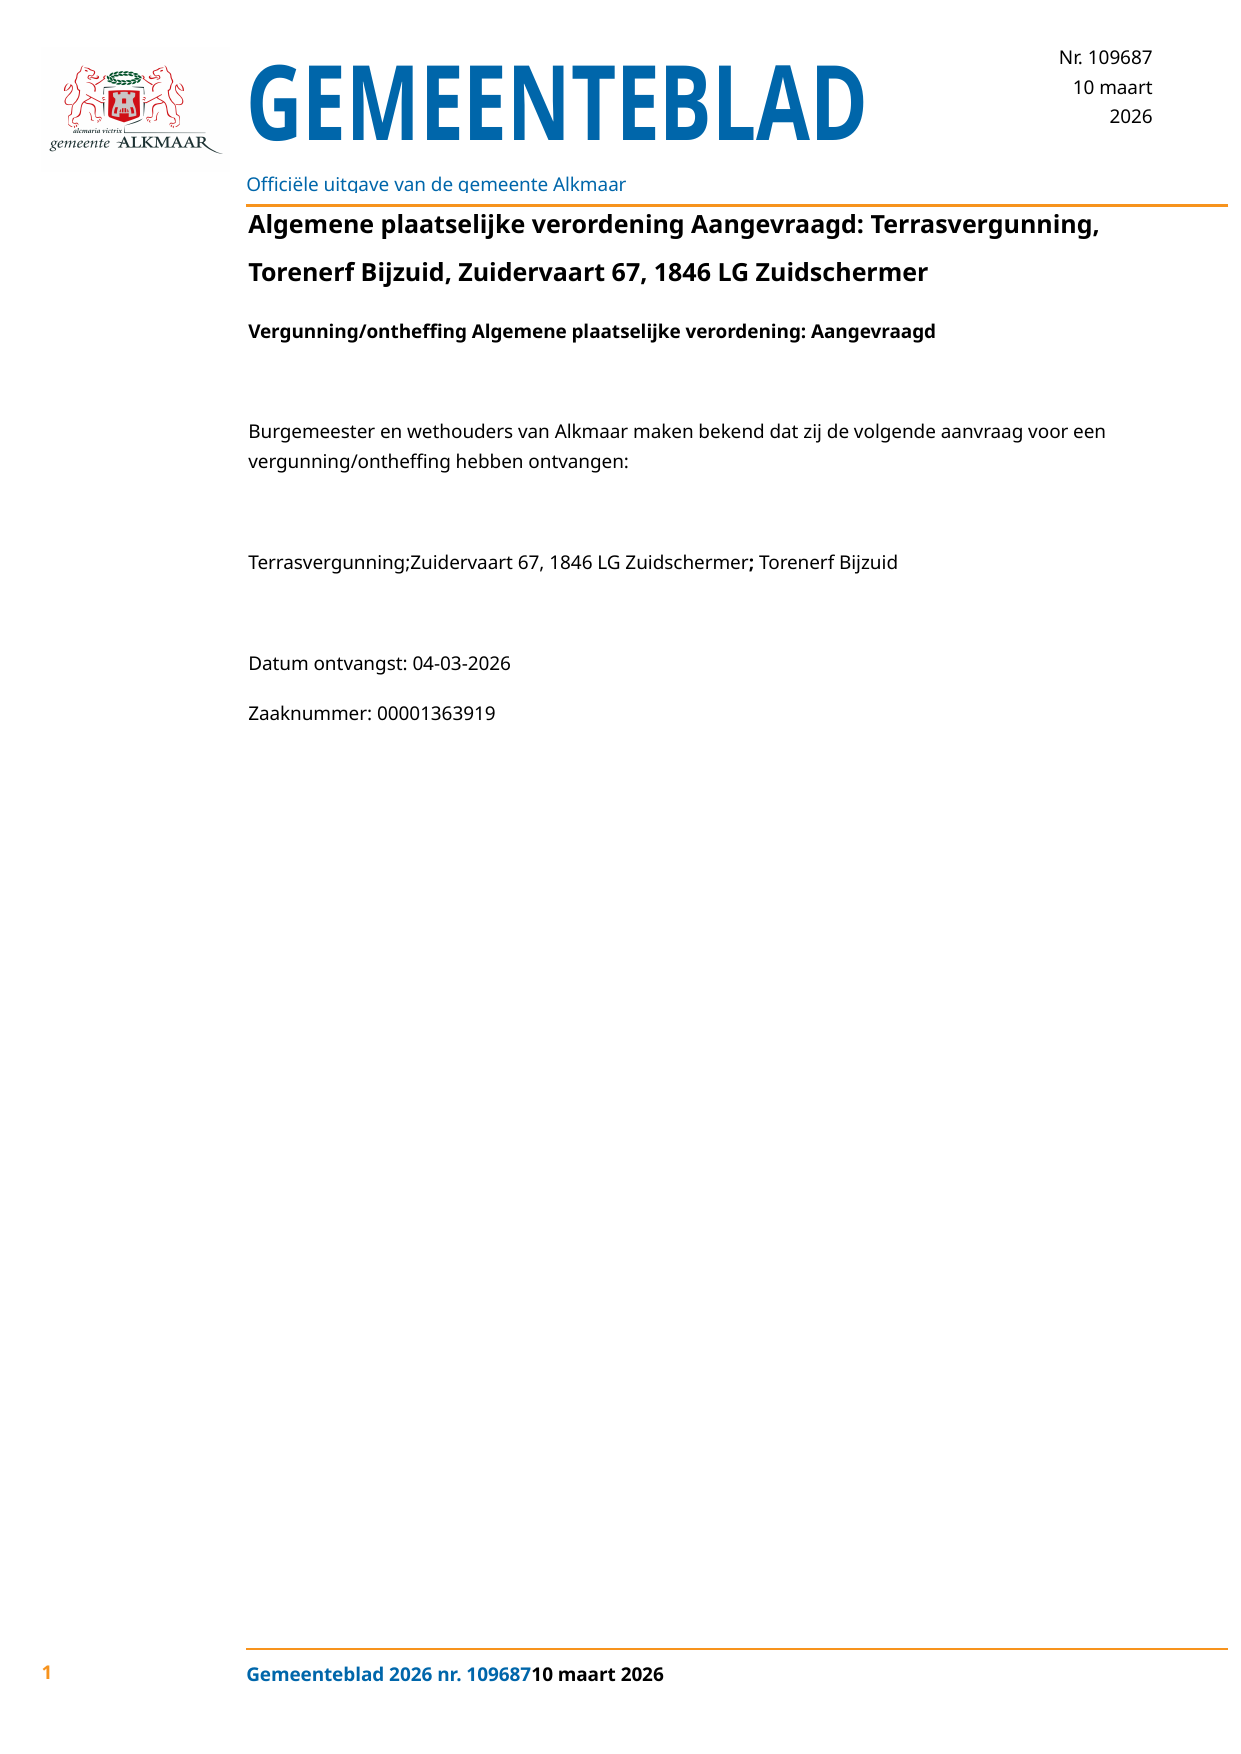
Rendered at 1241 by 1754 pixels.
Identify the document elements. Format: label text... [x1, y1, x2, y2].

text Zaaknummer: 00001363919 [248, 700, 1152, 726]
text Burgemeester en wethouders van Alkmaar maken bekend dat zij de volgende aanvraag voor een vergunning/ontheffing hebben ontvangen: [248, 419, 1152, 474]
text Algemene plaatselijke verordening Aangevraagd: Terrasvergunning, Torenerf Bijzuid, Zuidervaart 67, 1846 LG Zuidschermer [248, 207, 1152, 288]
text Terrasvergunning;Zuidervaart 67, 1846 LG Zuidschermer; Torenerf Bijzuid [248, 549, 1152, 575]
picture [41, 47, 231, 172]
text Vergunning/ontheffing Algemene plaatselijke verordening: Aangevraagd [248, 318, 1152, 344]
text Datum ontvangst: 04-03-2026 [248, 650, 1152, 676]
